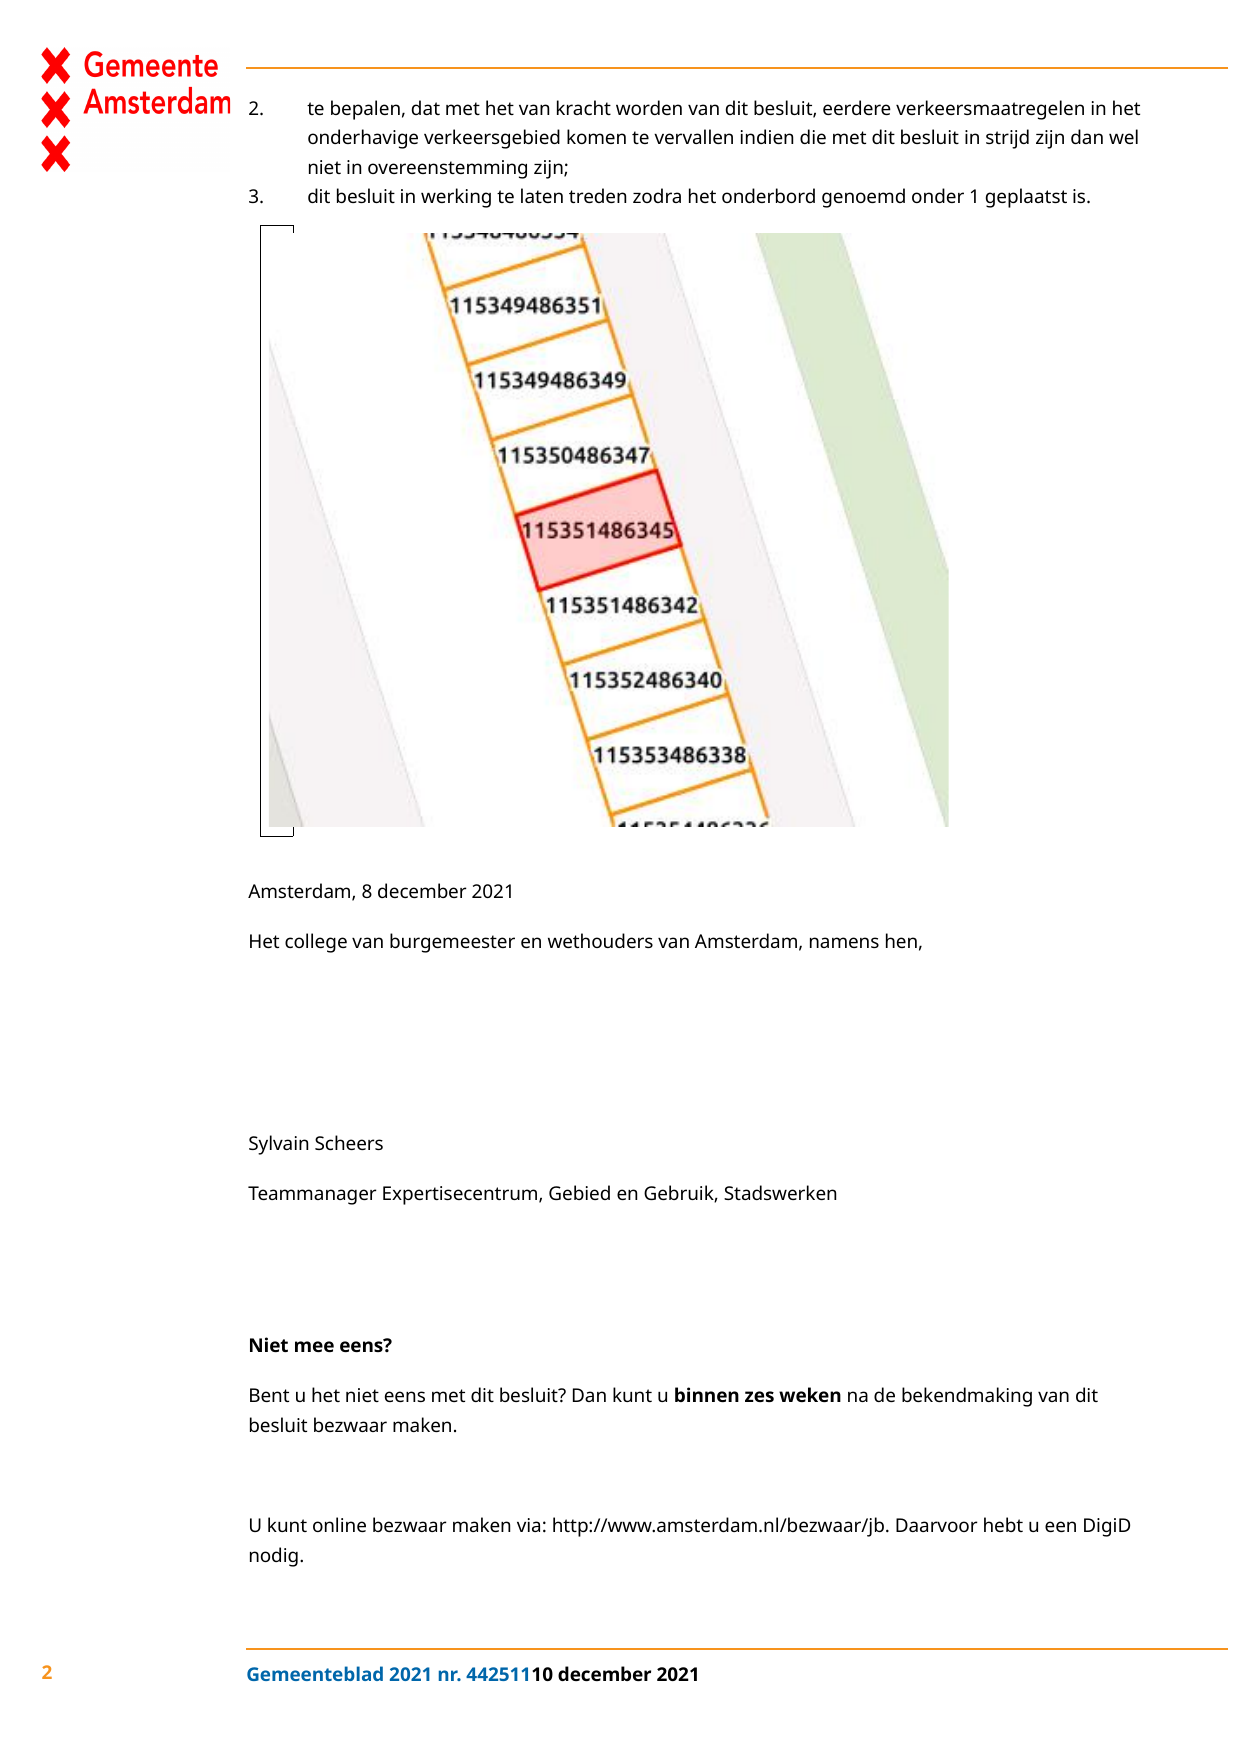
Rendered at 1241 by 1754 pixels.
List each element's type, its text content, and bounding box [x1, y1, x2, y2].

text Bent u het niet eens met dit besluit? Dan kunt u binnen zes weken na de bekendmaking van dit besluit bezwaar maken. [248, 1382, 1152, 1437]
text Niet mee eens? [248, 1332, 1152, 1357]
text Teammanager Expertisecentrum, Gebied en Gebruik, Stadswerken [248, 1181, 1152, 1206]
list te bepalen, dat met het van kracht worden van dit besluit, eerdere verkeersmaatregelen in het onderhavige verkeersgebied komen te vervallen indien die met dit besluit in strijd zijn dan wel niet in overeenstemming zijn; [248, 95, 1152, 180]
picture [41, 47, 231, 172]
text Amsterdam, 8 december 2021 [248, 878, 1152, 904]
text Het college van burgemeester en wethouders van Amsterdam, namens hen, [248, 928, 1152, 954]
text U kunt online bezwaar maken via: http://www.amsterdam.nl/bezwaar/jb. Daarvoor hebt u een DigiD nodig. [248, 1513, 1152, 1568]
picture [268, 233, 949, 827]
text Sylvain Scheers [248, 1130, 1152, 1156]
list dit besluit in werking te laten treden zodra het onderbord genoemd onder 1 geplaatst is. [248, 183, 1152, 209]
